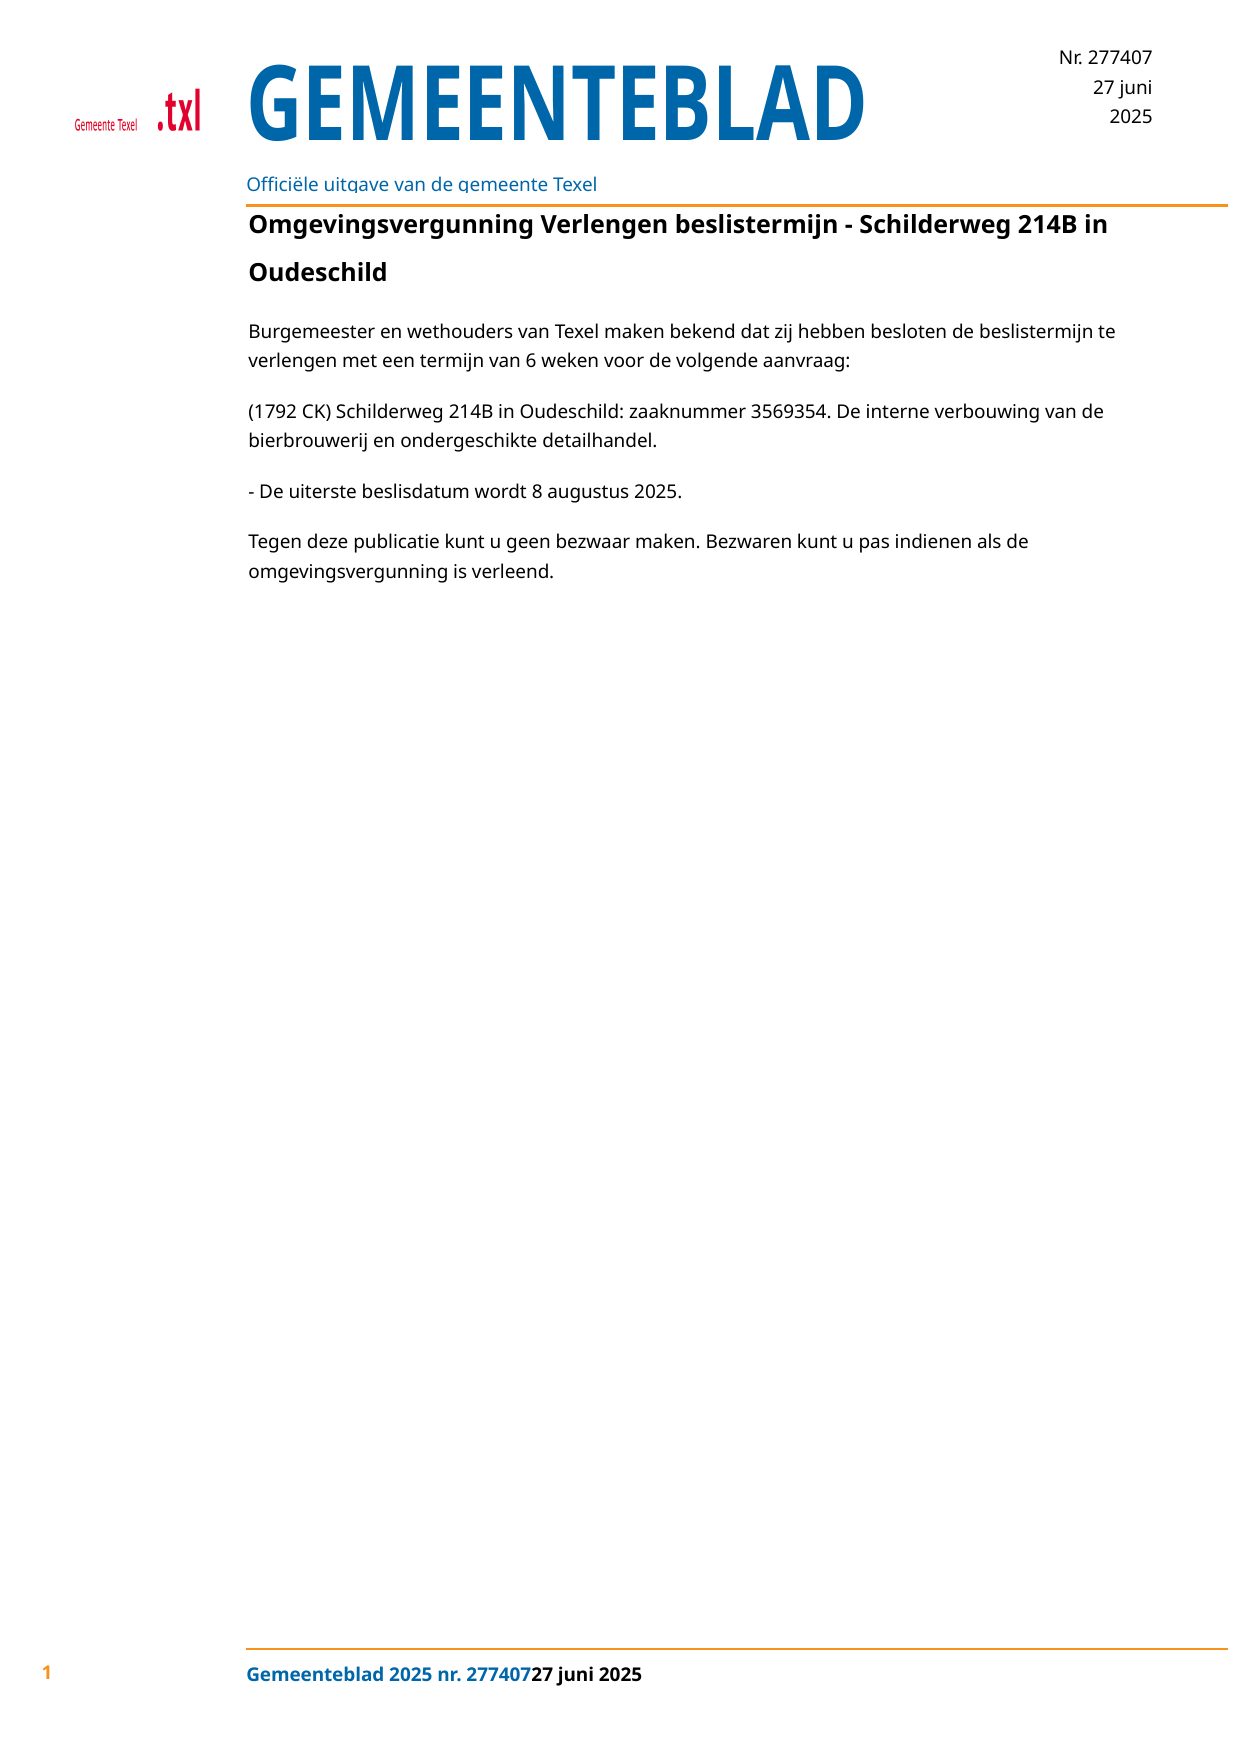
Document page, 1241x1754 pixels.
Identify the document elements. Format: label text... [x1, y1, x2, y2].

text Tegen deze publicatie kunt u geen bezwaar maken. Bezwaren kunt u pas indienen als de omgevingsvergunning is verleend. [248, 528, 1152, 584]
picture [41, 47, 231, 172]
text - De uiterste beslisdatum wordt 8 augustus 2025. [248, 478, 1152, 504]
text Omgevingsvergunning Verlengen beslistermijn - Schilderweg 214B in Oudeschild [248, 207, 1152, 288]
text Burgemeester en wethouders van Texel maken bekend dat zij hebben besloten de beslistermijn te verlengen met een termijn van 6 weken voor de volgende aanvraag: [248, 318, 1152, 373]
text (1792 CK) Schilderweg 214B in Oudeschild: zaaknummer 3569354. De interne verbouwing van de bierbrouwerij en ondergeschikte detailhandel. [248, 398, 1152, 453]
